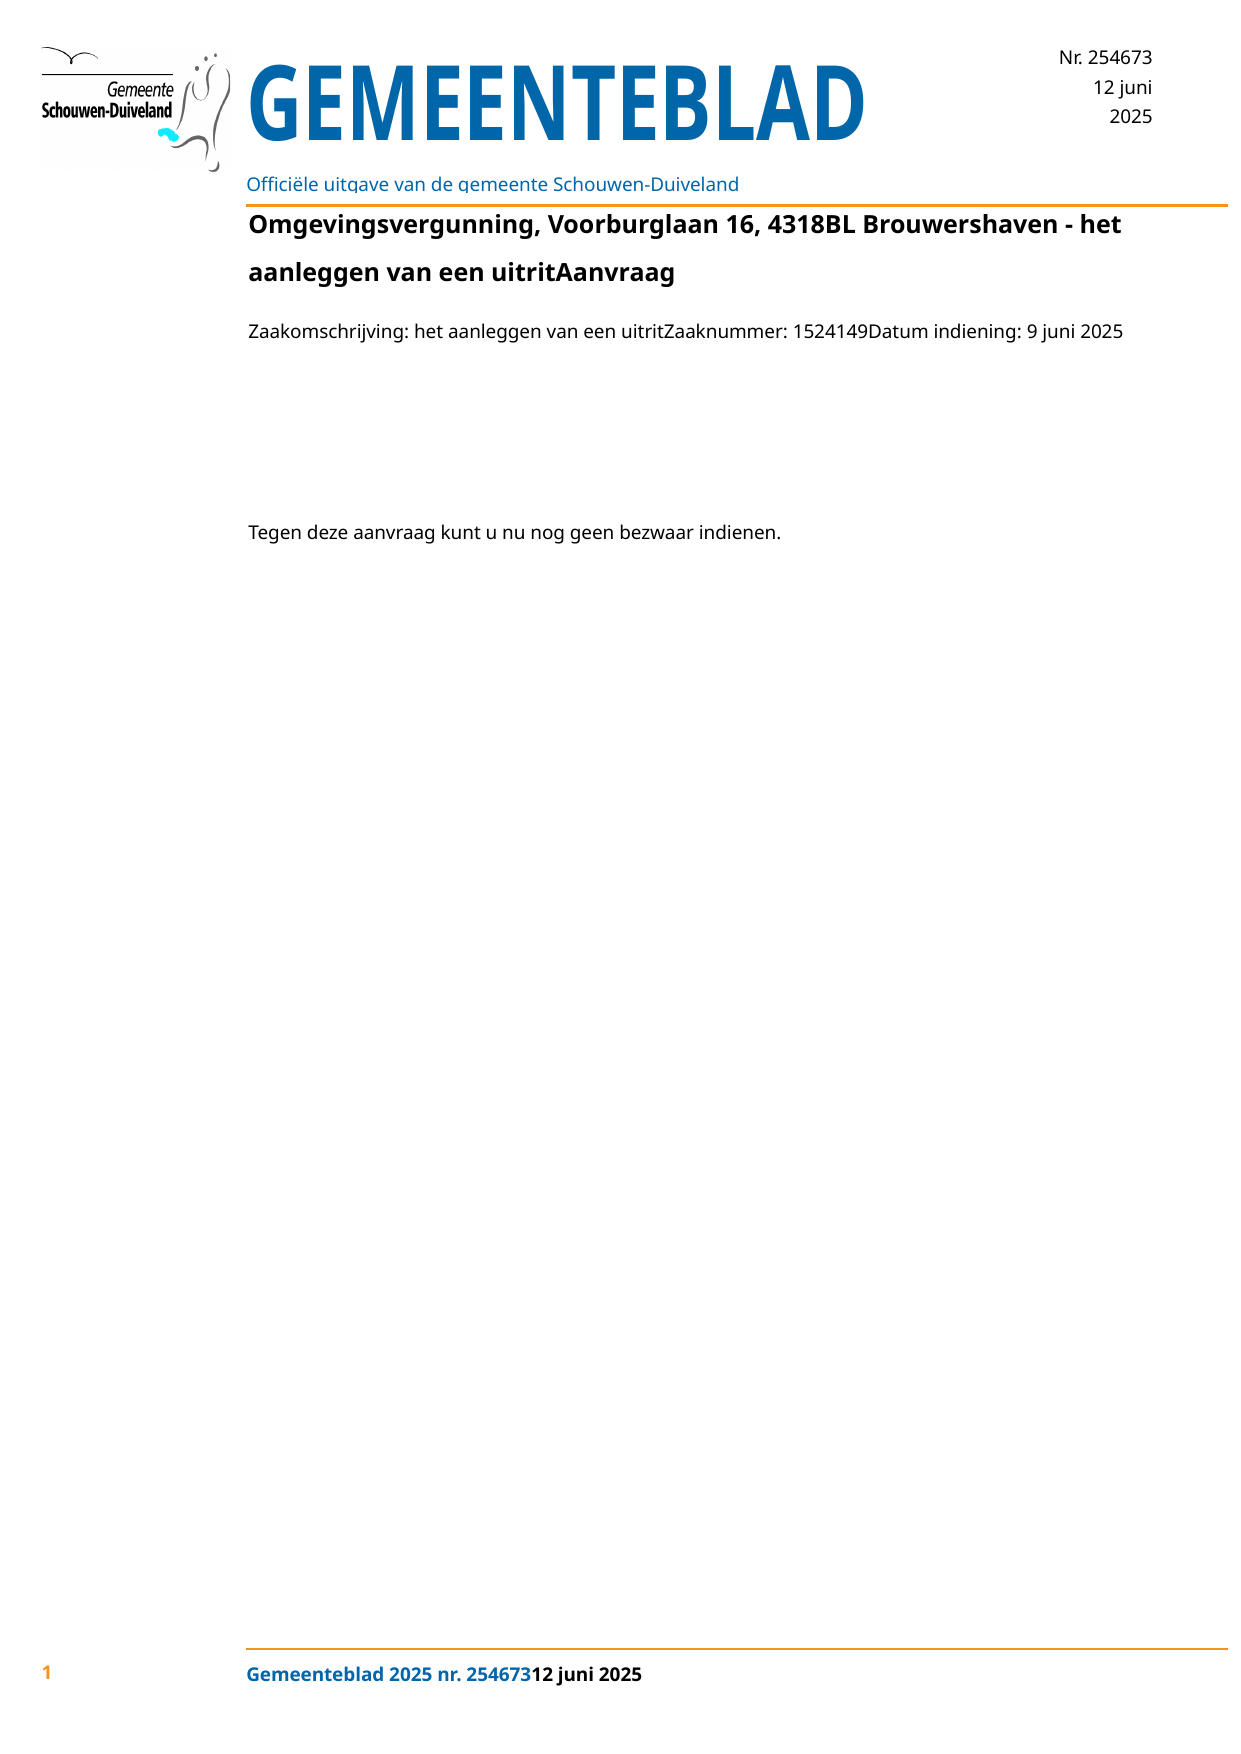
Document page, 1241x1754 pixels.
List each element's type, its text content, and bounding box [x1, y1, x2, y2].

text Zaakomschrijving: het aanleggen van een uitritZaaknummer: 1524149Datum indiening: 9 juni 2025 [248, 318, 1152, 344]
picture [41, 47, 231, 172]
text Omgevingsvergunning, Voorburglaan 16, 4318BL Brouwershaven - het aanleggen van een uitritAanvraag [248, 207, 1152, 288]
text Tegen deze aanvraag kunt u nu nog geen bezwaar indienen. [248, 519, 1152, 545]
